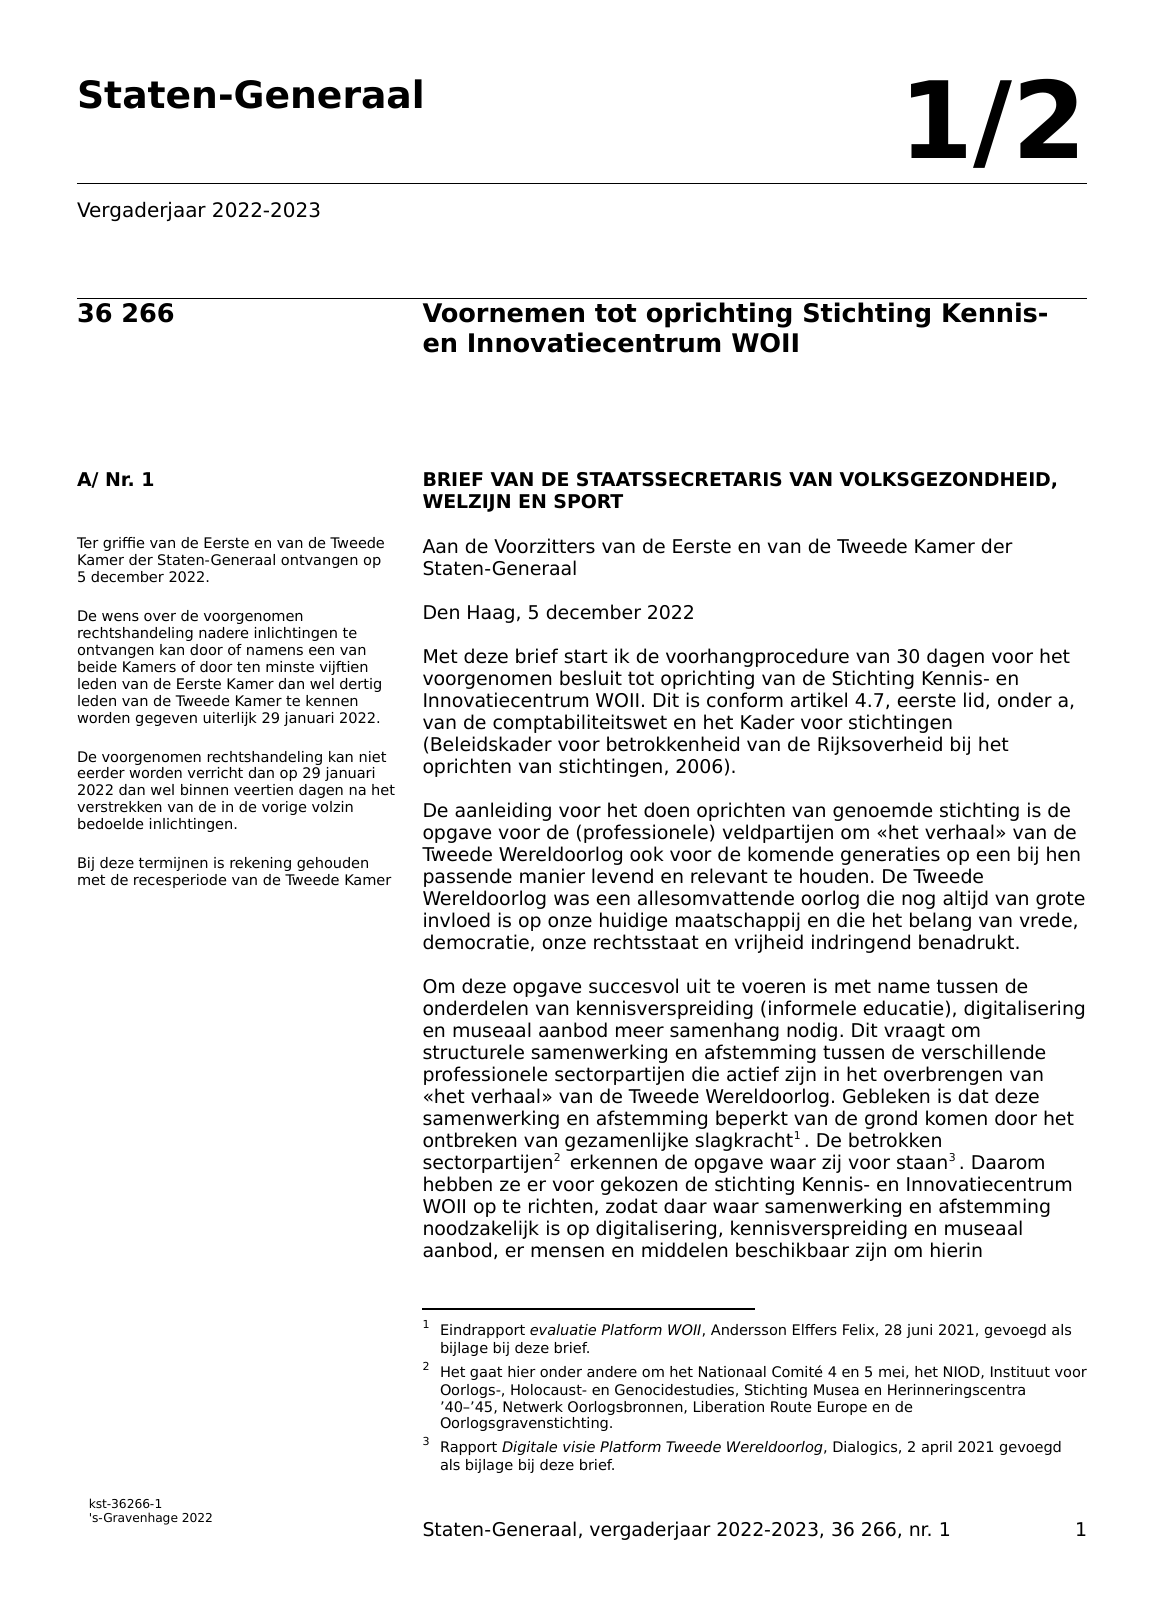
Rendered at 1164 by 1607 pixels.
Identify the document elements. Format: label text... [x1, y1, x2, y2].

text Bij deze termijnen is rekening gehouden met de recesperiode van de Tweede Kamer [77, 855, 399, 889]
text Met deze brief start ik de voorhangprocedure van 30 dagen voor het voorgenomen besluit tot oprichting van de Stichting Kennis- en Innovatiecentrum WOII. Dit is conform artikel 4.7, eerste lid, onder a, van de comptabiliteitswet en het Kader voor stichtingen (Beleidskader voor betrokkenheid van de Rijksoverheid bij het oprichten van stichtingen, 2006). [422, 646, 1087, 778]
table_cell Vergaderjaar 2022-2023 [77, 184, 1087, 298]
text 's-Gravenhage 2022 [88, 1511, 323, 1525]
text De aanleiding voor het doen oprichten van genoemde stichting is de opgave voor de (professionele) veldpartijen om «het verhaal» van de Tweede Wereldoorlog ook voor de komende generaties op een bij hen passende manier levend en relevant te houden. De Tweede Wereldoorlog was een allesomvattende oorlog die nog altijd van grote invloed is op onze huidige maatschappij en die het belang van vrede, democratie, onze rechtsstaat en vrijheid indringend benadrukt. [422, 800, 1087, 954]
table_header 1/2 [886, 59, 1087, 183]
table_header Staten-Generaal [77, 59, 886, 183]
text Eindrapport evaluatie Platform WOII, Andersson Elffers Felix, 28 juni 2021, gevoegd als bijlage bij deze brief. [422, 1318, 1087, 1357]
text [77, 586, 399, 608]
text kst-36266-1 [88, 1497, 323, 1511]
text Ter griffie van de Eerste en van de Tweede Kamer der Staten-Generaal ontvangen op 5 december 2022. [77, 536, 399, 586]
text De voorgenomen rechtshandeling kan niet eerder worden verricht dan op 29 januari 2022 dan wel binnen veertien dagen na het verstrekken van de in de vorige volzin bedoelde inlichtingen. [77, 749, 399, 833]
subtitle A/ Nr. 1 BRIEF VAN DE STAATSSECRETARIS VAN VOLKSGEZONDHEID, WELZIJN EN SPORT [77, 469, 1087, 513]
text [77, 833, 399, 855]
text De wens over de voorgenomen rechtshandeling nadere inlichtingen te ontvangen kan door of namens een van beide Kamers of door ten minste vijftien leden van de Eerste Kamer dan wel dertig leden van de Tweede Kamer te kennen worden gegeven uiterlijk 29 januari 2022. [77, 608, 399, 726]
text Het gaat hier onder andere om het Nationaal Comité 4 en 5 mei, het NIOD, Instituut voor Oorlogs-, Holocaust- en Genocidestudies, Stichting Musea en Herinneringscentra ’40–’45, Netwerk Oorlogsbronnen, Liberation Route Europe en de Oorlogsgravenstichting. [422, 1360, 1087, 1432]
text Om deze opgave succesvol uit te voeren is met name tussen de onderdelen van kennisverspreiding (informele educatie), digitalisering en museaal aanbod meer samenhang nodig. Dit vraagt om structurele samenwerking en afstemming tussen de verschillende professionele sectorpartijen die actief zijn in het overbrengen van «het verhaal» van de Tweede Wereldoorlog. Gebleken is dat deze samenwerking en afstemming beperkt van de grond komen door het ontbreken van gezamenlijke slagkracht. De betrokken sectorpartijen erkennen de opgave waar zij voor staan. Daarom hebben ze er voor gekozen de stichting Kennis- en Innovatiecentrum WOII op te richten, zodat daar waar samenwerking en afstemming noodzakelijk is op digitalisering, kennisverspreiding en museaal aanbod, er mensen en middelen beschikbaar zijn om hierin [422, 976, 1087, 1262]
subtitle 36 266 Voornemen tot oprichting Stichting Kennis- en Innovatiecentrum WOII [77, 299, 1087, 358]
text Aan de Voorzitters van de Eerste en van de Tweede Kamer der Staten-Generaal [422, 536, 1087, 579]
text Den Haag, 5 december 2022 [422, 602, 1087, 624]
text Rapport Digitale visie Platform Tweede Wereldoorlog, Dialogics, 2 april 2021 gevoegd als bijlage bij deze brief. [422, 1435, 1087, 1474]
text [77, 726, 399, 749]
